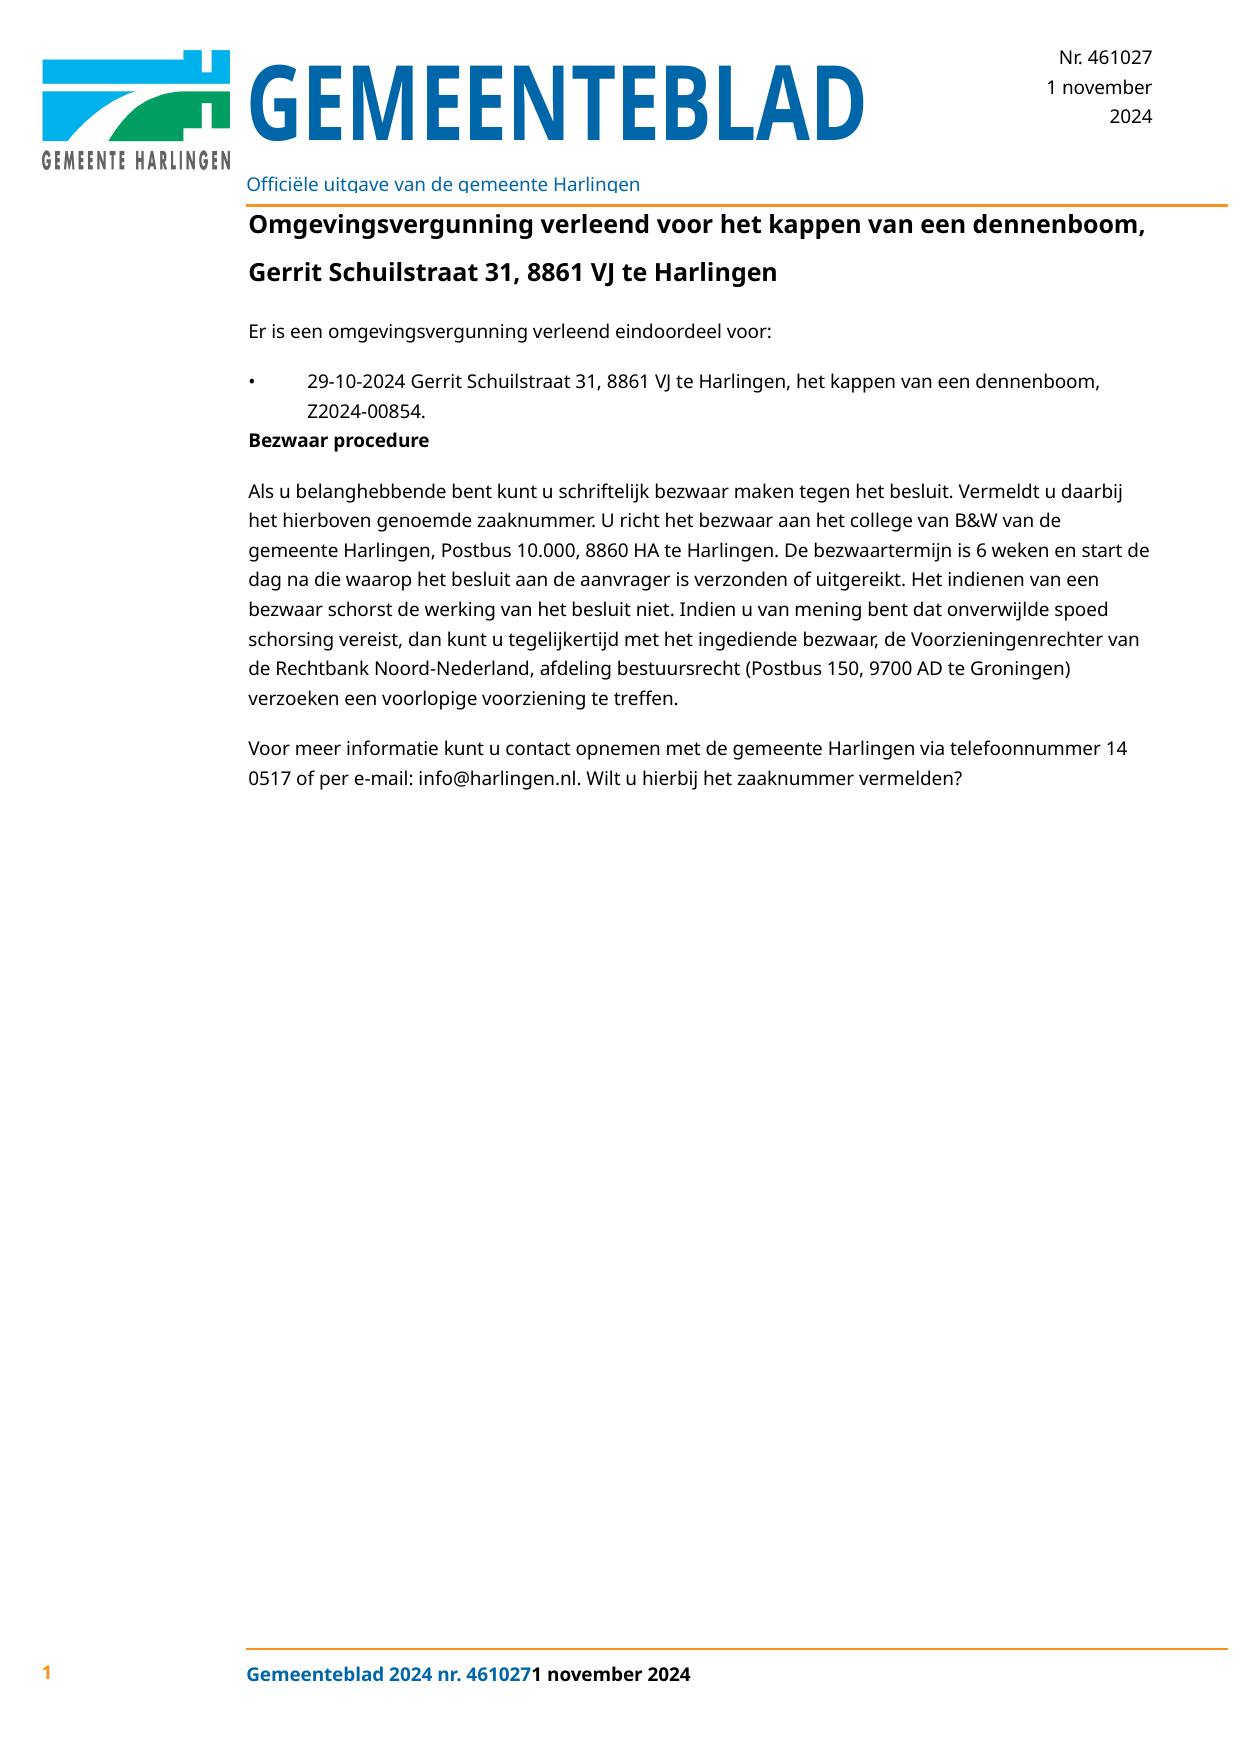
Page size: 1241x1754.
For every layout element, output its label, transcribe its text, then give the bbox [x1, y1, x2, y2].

text Er is een omgevingsvergunning verleend eindoordeel voor: [248, 318, 1152, 344]
list 29-10-2024 Gerrit Schuilstraat 31, 8861 VJ te Harlingen, het kappen van een dennenboom, Z2024-00854. [248, 368, 1152, 424]
text Als u belanghebbende bent kunt u schriftelijk bezwaar maken tegen het besluit. Vermeldt u daarbij het hierboven genoemde zaaknummer. U richt het bezwaar aan het college van B&W van de gemeente Harlingen, Postbus 10.000, 8860 HA te Harlingen. De bezwaartermijn is 6 weken en start de dag na die waarop het besluit aan de aanvrager is verzonden of uitgereikt. Het indienen van een bezwaar schorst de werking van het besluit niet. Indien u van mening bent dat onverwijlde spoed schorsing vereist, dan kunt u tegelijkertijd met het ingediende bezwaar, de Voorzieningenrechter van de Rechtbank Noord-Nederland, afdeling bestuursrecht (Postbus 150, 9700 AD te Groningen) verzoeken een voorlopige voorziening te treffen. [248, 478, 1152, 711]
text Omgevingsvergunning verleend voor het kappen van een dennenboom, Gerrit Schuilstraat 31, 8861 VJ te Harlingen [248, 207, 1152, 288]
text Bezwaar procedure [248, 427, 1152, 453]
picture [41, 47, 231, 172]
text Voor meer informatie kunt u contact opnemen met de gemeente Harlingen via telefoonnummer 14 0517 of per e-mail: info@harlingen.nl. Wilt u hierbij het zaaknummer vermelden? [248, 735, 1152, 791]
